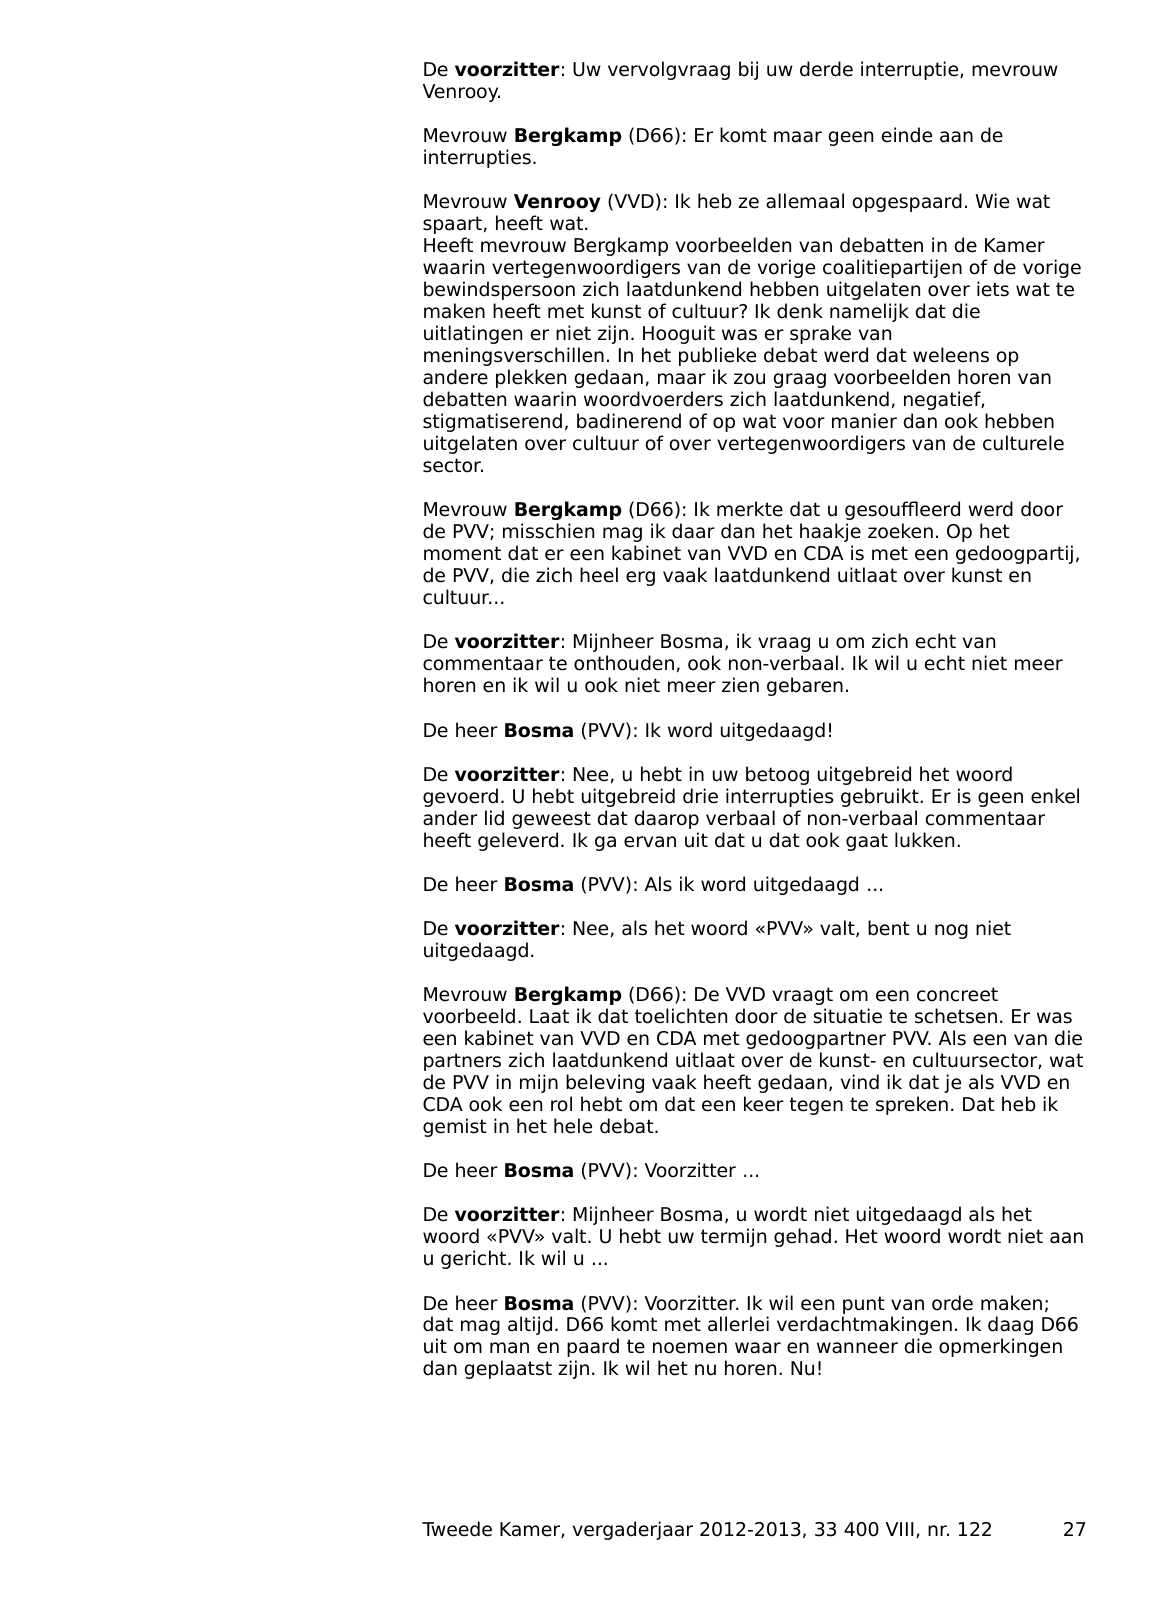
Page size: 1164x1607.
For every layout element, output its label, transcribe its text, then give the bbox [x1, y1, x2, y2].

text De voorzitter: Nee, als het woord «PVV» valt, bent u nog niet uitgedaagd. [422, 918, 1087, 962]
text De voorzitter: Mijnheer Bosma, ik vraag u om zich echt van commentaar te onthouden, ook non-verbaal. Ik wil u echt niet meer horen en ik wil u ook niet meer zien gebaren. [422, 631, 1087, 697]
text De voorzitter: Uw vervolgvraag bij uw derde interruptie, mevrouw Venrooy. [422, 59, 1087, 103]
text De heer Bosma (PVV): Voorzitter. Ik wil een punt van orde maken; dat mag altijd. D66 komt met allerlei verdachtmakingen. Ik daag D66 uit om man en paard te noemen waar en wanneer die opmerkingen dan geplaatst zijn. Ik wil het nu horen. Nu! [422, 1292, 1087, 1380]
text De heer Bosma (PVV): Als ik word uitgedaagd ... [422, 874, 1087, 896]
text Mevrouw Bergkamp (D66): De VVD vraagt om een concreet voorbeeld. Laat ik dat toelichten door de situatie te schetsen. Er was een kabinet van VVD en CDA met gedoogpartner PVV. Als een van die partners zich laatdunkend uitlaat over de kunst- en cultuursector, wat de PVV in mijn beleving vaak heeft gedaan, vind ik dat je als VVD en CDA ook een rol hebt om dat een keer tegen te spreken. Dat heb ik gemist in het hele debat. [422, 984, 1087, 1138]
text De voorzitter: Mijnheer Bosma, u wordt niet uitgedaagd als het woord «PVV» valt. U hebt uw termijn gehad. Het woord wordt niet aan u gericht. Ik wil u ... [422, 1204, 1087, 1270]
text Mevrouw Venrooy (VVD): Ik heb ze allemaal opgespaard. Wie wat spaart, heeft wat. [422, 191, 1087, 235]
text Mevrouw Bergkamp (D66): Ik merkte dat u gesouffleerd werd door de PVV; misschien mag ik daar dan het haakje zoeken. Op het moment dat er een kabinet van VVD en CDA is met een gedoogpartij, de PVV, die zich heel erg vaak laatdunkend uitlaat over kunst en cultuur... [422, 499, 1087, 609]
text De voorzitter: Nee, u hebt in uw betoog uitgebreid het woord gevoerd. U hebt uitgebreid drie interrupties gebruikt. Er is geen enkel ander lid geweest dat daarop verbaal of non-verbaal commentaar heeft geleverd. Ik ga ervan uit dat u dat ook gaat lukken. [422, 764, 1087, 852]
text De heer Bosma (PVV): Voorzitter ... [422, 1160, 1087, 1182]
text Mevrouw Bergkamp (D66): Er komt maar geen einde aan de interrupties. [422, 125, 1087, 169]
text De heer Bosma (PVV): Ik word uitgedaagd! [422, 719, 1087, 741]
text Heeft mevrouw Bergkamp voorbeelden van debatten in de Kamer waarin vertegenwoordigers van de vorige coalitiepartijen of de vorige bewindspersoon zich laatdunkend hebben uitgelaten over iets wat te maken heeft met kunst of cultuur? Ik denk namelijk dat die uitlatingen er niet zijn. Hooguit was er sprake van meningsverschillen. In het publieke debat werd dat weleens op andere plekken gedaan, maar ik zou graag voorbeelden horen van debatten waarin woordvoerders zich laatdunkend, negatief, stigmatiserend, badinerend of op wat voor manier dan ook hebben uitgelaten over cultuur of over vertegenwoordigers van de culturele sector. [422, 235, 1087, 477]
